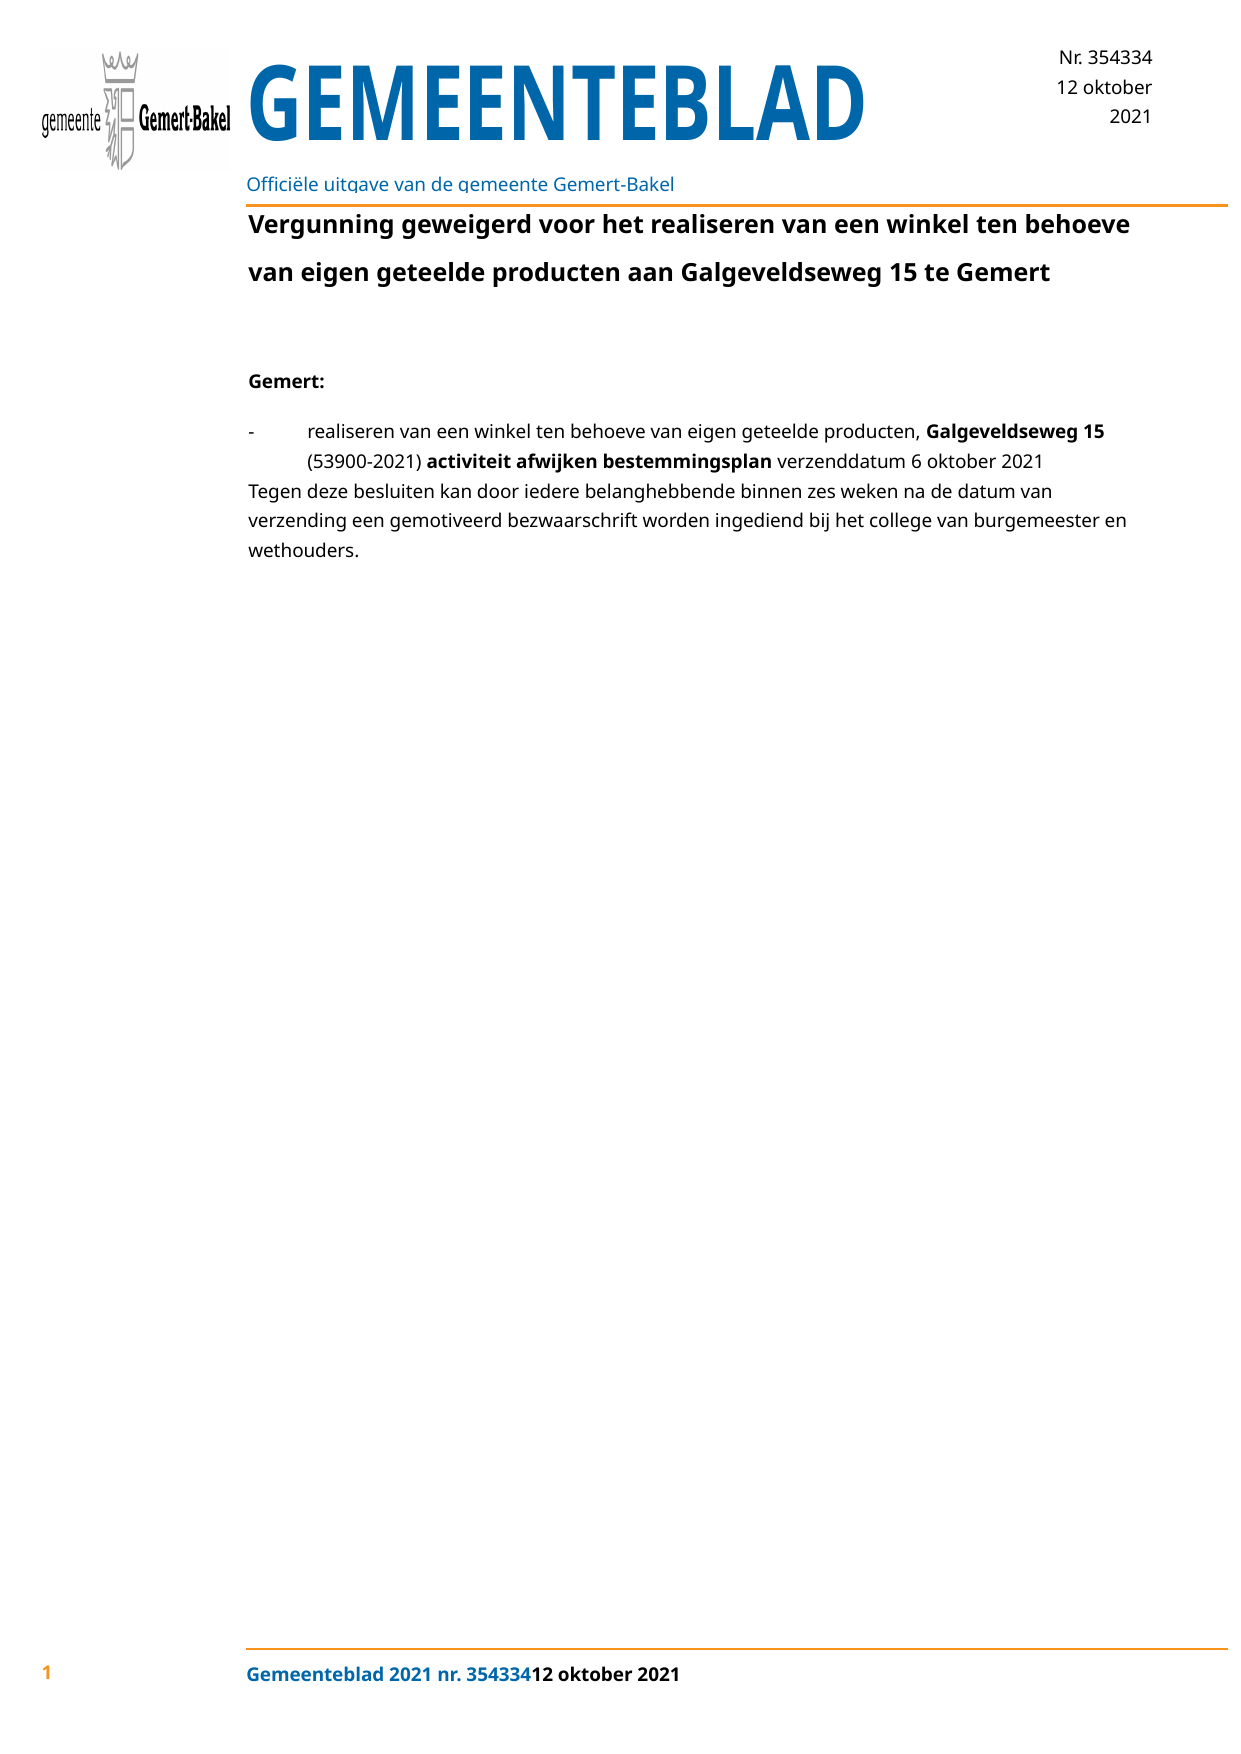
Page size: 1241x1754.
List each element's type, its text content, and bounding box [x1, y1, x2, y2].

text Vergunning geweigerd voor het realiseren van een winkel ten behoeve van eigen geteelde producten aan Galgeveldseweg 15 te Gemert [248, 207, 1152, 288]
text Gemert: [248, 368, 1152, 394]
list realiseren van een winkel ten behoeve van eigen geteelde producten, Galgeveldseweg 15 (53900-2021) activiteit afwijken bestemmingsplan verzenddatum 6 oktober 2021 [248, 419, 1152, 474]
picture [41, 47, 231, 172]
text Tegen deze besluiten kan door iedere belanghebbende binnen zes weken na de datum van verzending een gemotiveerd bezwaarschrift worden ingediend bij het college van burgemeester en wethouders. [248, 478, 1152, 563]
